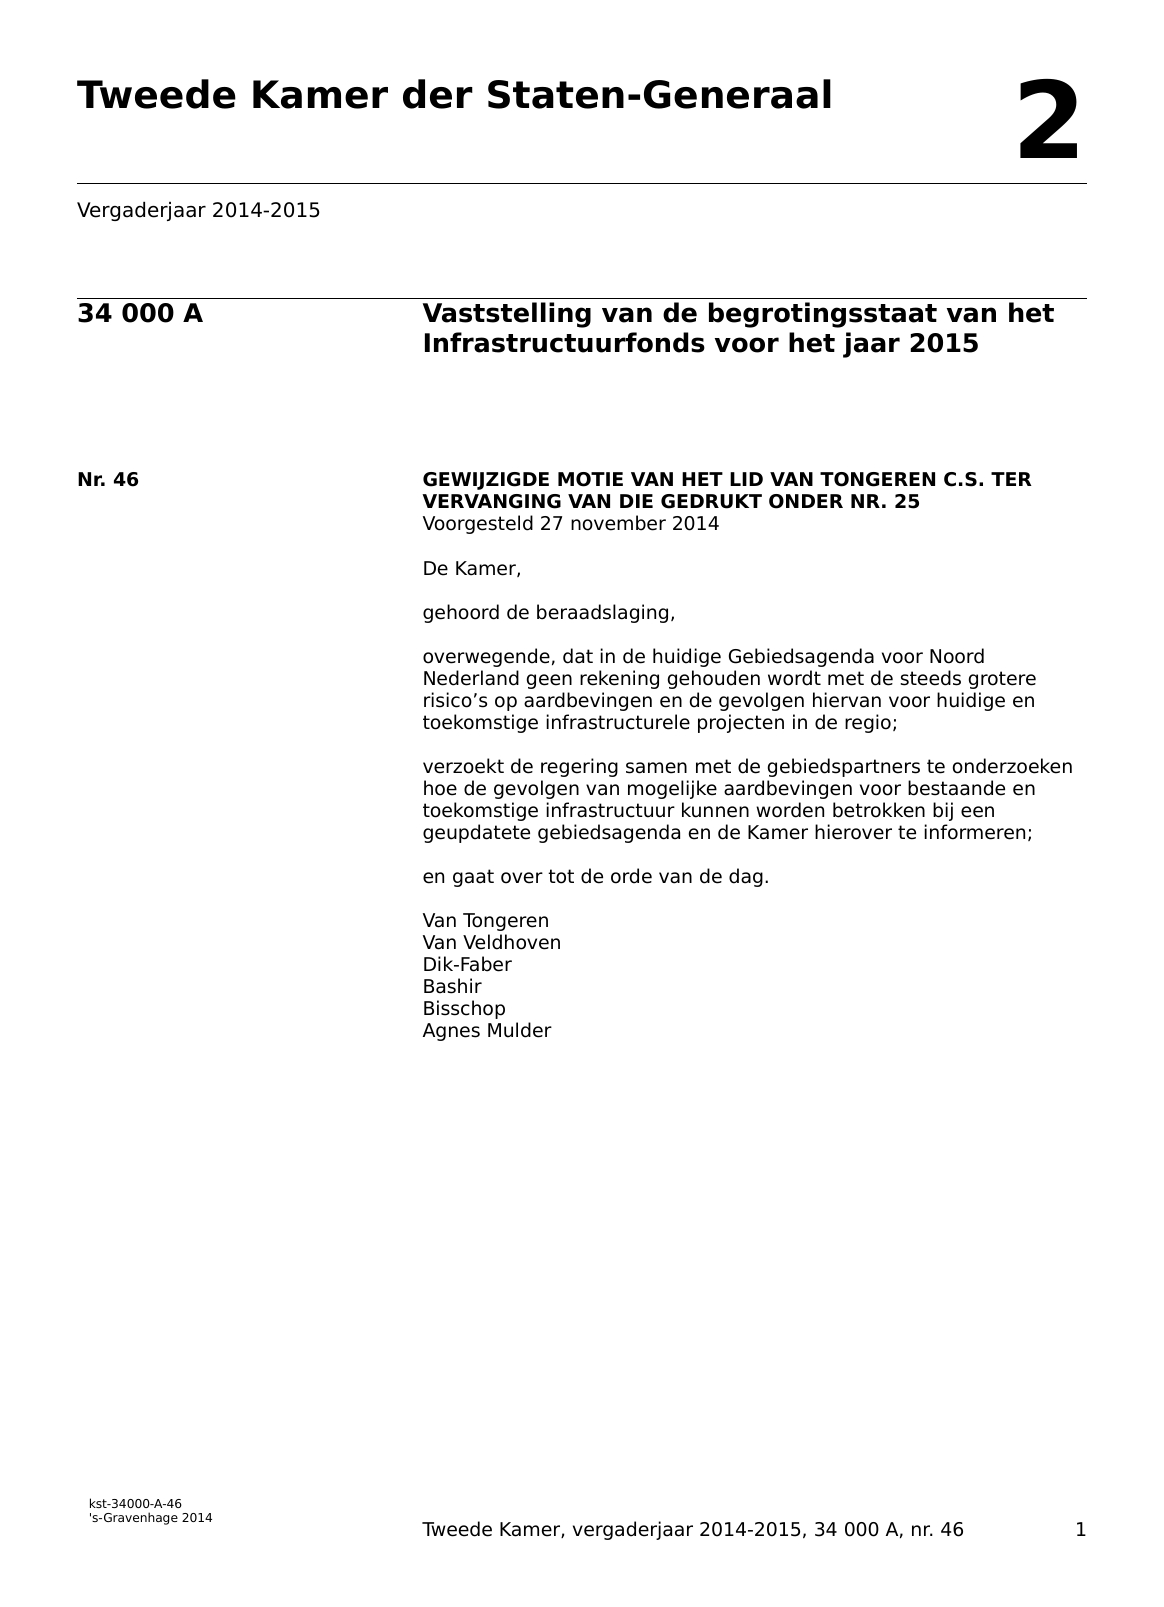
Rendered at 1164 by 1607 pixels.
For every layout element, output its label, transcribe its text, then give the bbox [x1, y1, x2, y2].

text kst-34000-A-46 [88, 1497, 323, 1511]
text Voorgesteld 27 november 2014 [422, 513, 1087, 535]
text De Kamer, [422, 557, 1087, 579]
subtitle Nr. 46 GEWIJZIGDE MOTIE VAN HET LID VAN TONGEREN C.S. TER VERVANGING VAN DIE GEDRUKT ONDER NR. 25 [77, 469, 1087, 513]
text overwegende, dat in de huidige Gebiedsagenda voor Noord Nederland geen rekening gehouden wordt met de steeds grotere risico’s op aardbevingen en de gevolgen hiervan voor huidige en toekomstige infrastructurele projecten in de regio; [422, 646, 1087, 734]
text Dik-Faber [422, 954, 1087, 976]
text 's-Gravenhage 2014 [88, 1511, 323, 1525]
subtitle 34 000 A Vaststelling van de begrotingsstaat van het Infrastructuurfonds voor het jaar 2015 [77, 299, 1087, 358]
text gehoord de beraadslaging, [422, 602, 1087, 624]
text Bisschop [422, 998, 1087, 1020]
table_header 2 [886, 59, 1087, 183]
text Van Tongeren [422, 910, 1087, 932]
text en gaat over tot de orde van de dag. [422, 866, 1087, 888]
table_header Tweede Kamer der Staten-Generaal [77, 59, 886, 183]
text Bashir [422, 976, 1087, 998]
text verzoekt de regering samen met de gebiedspartners te onderzoeken hoe de gevolgen van mogelijke aardbevingen voor bestaande en toekomstige infrastructuur kunnen worden betrokken bij een geupdatete gebiedsagenda en de Kamer hierover te informeren; [422, 756, 1087, 844]
table_cell Vergaderjaar 2014-2015 [77, 184, 1087, 298]
text Agnes Mulder [422, 1020, 1087, 1042]
text Van Veldhoven [422, 932, 1087, 954]
